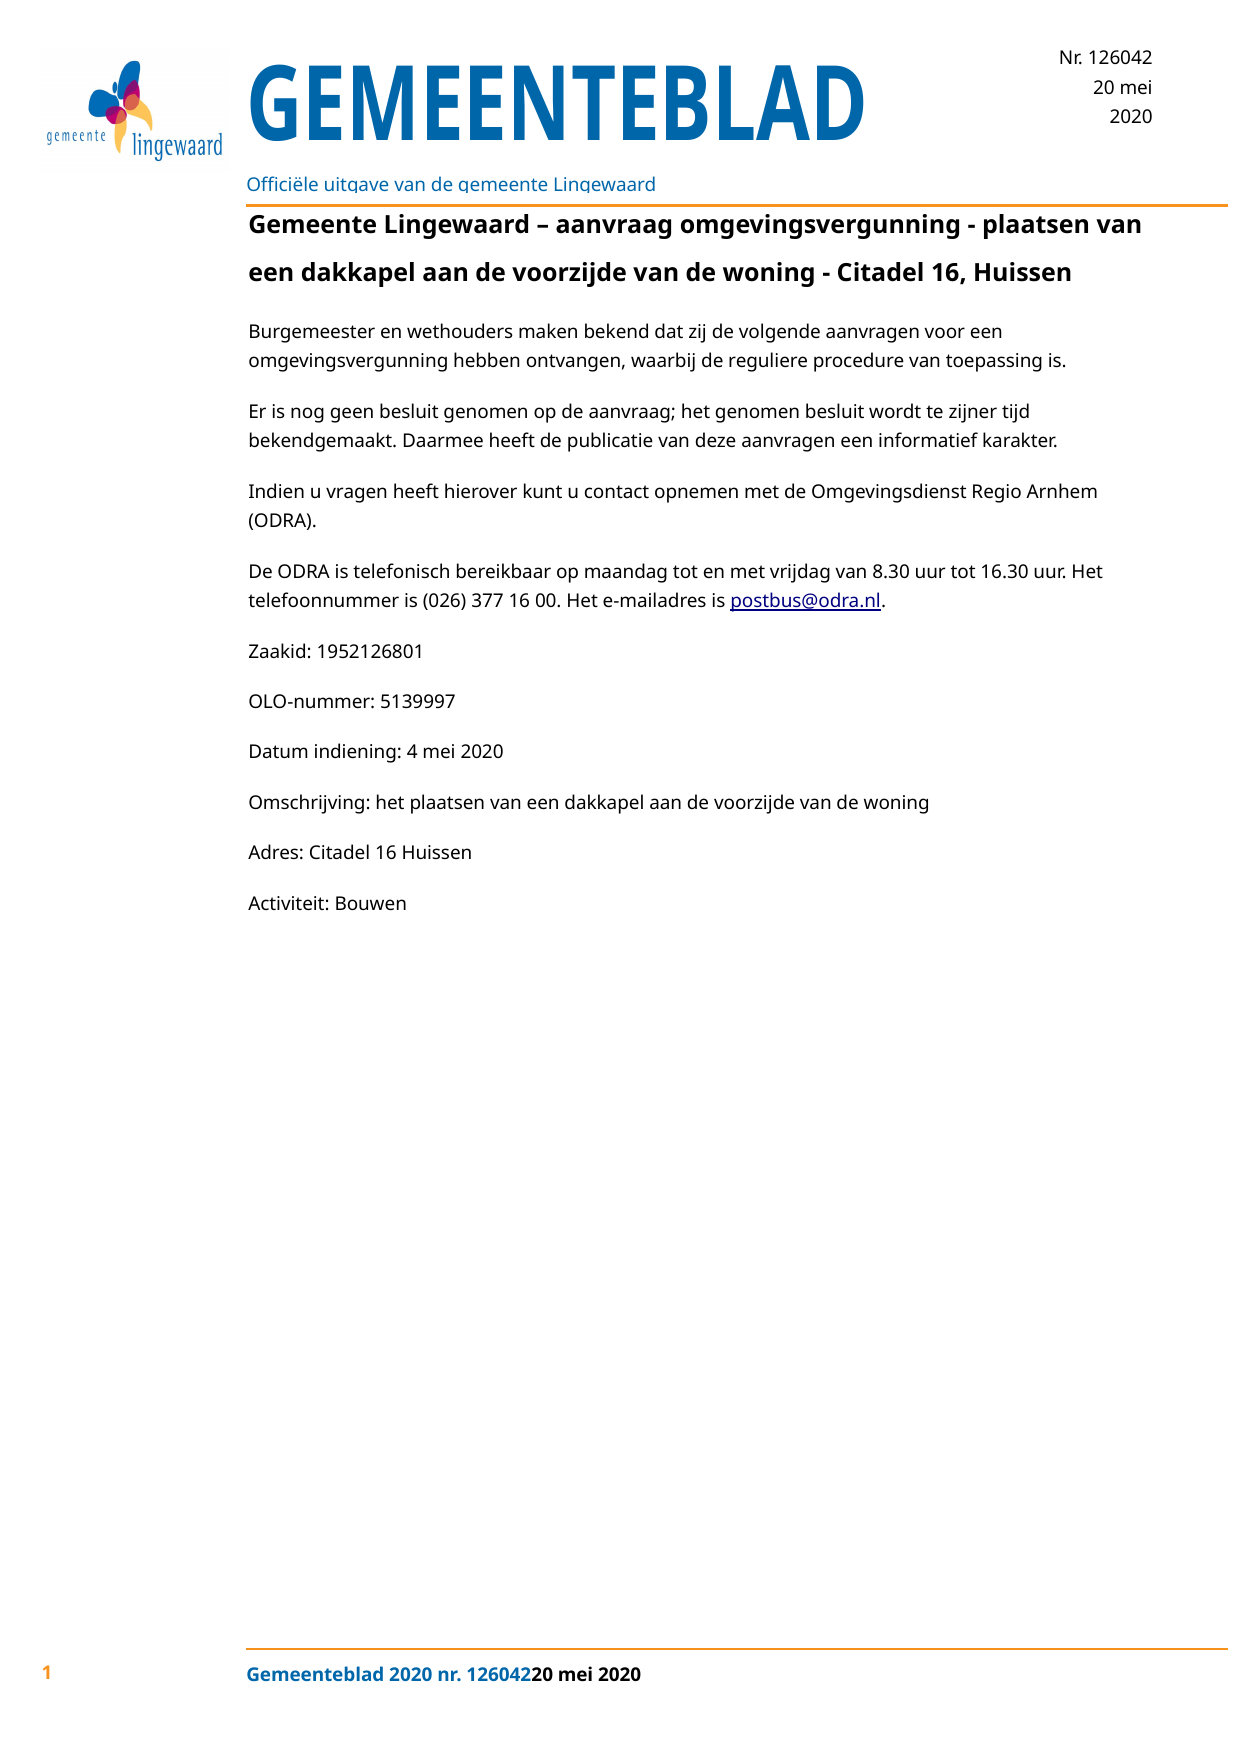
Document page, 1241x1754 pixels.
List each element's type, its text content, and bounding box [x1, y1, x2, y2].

text Datum indiening: 4 mei 2020 [248, 739, 1152, 764]
text Indien u vragen heeft hierover kunt u contact opnemen met de Omgevingsdienst Regio Arnhem (ODRA). [248, 478, 1152, 533]
text Omschrijving: het plaatsen van een dakkapel aan de voorzijde van de woning [248, 789, 1152, 815]
picture [41, 47, 231, 172]
text Zaakid: 1952126801 [248, 638, 1152, 664]
text Er is nog geen besluit genomen op de aanvraag; het genomen besluit wordt te zijner tijd bekendgemaakt. Daarmee heeft de publicatie van deze aanvragen een informatief karakter. [248, 398, 1152, 453]
text Gemeente Lingewaard – aanvraag omgevingsvergunning - plaatsen van een dakkapel aan de voorzijde van de woning - Citadel 16, Huissen [248, 207, 1152, 288]
text De ODRA is telefonisch bereikbaar op maandag tot en met vrijdag van 8.30 uur tot 16.30 uur. Het telefoonnummer is (026) 377 16 00. Het e-mailadres is postbus@odra.nl. [248, 558, 1152, 613]
text Activiteit: Bouwen [248, 890, 1152, 916]
text Adres: Citadel 16 Huissen [248, 839, 1152, 865]
text Burgemeester en wethouders maken bekend dat zij de volgende aanvragen voor een omgevingsvergunning hebben ontvangen, waarbij de reguliere procedure van toepassing is. [248, 318, 1152, 373]
text OLO-nummer: 5139997 [248, 688, 1152, 714]
